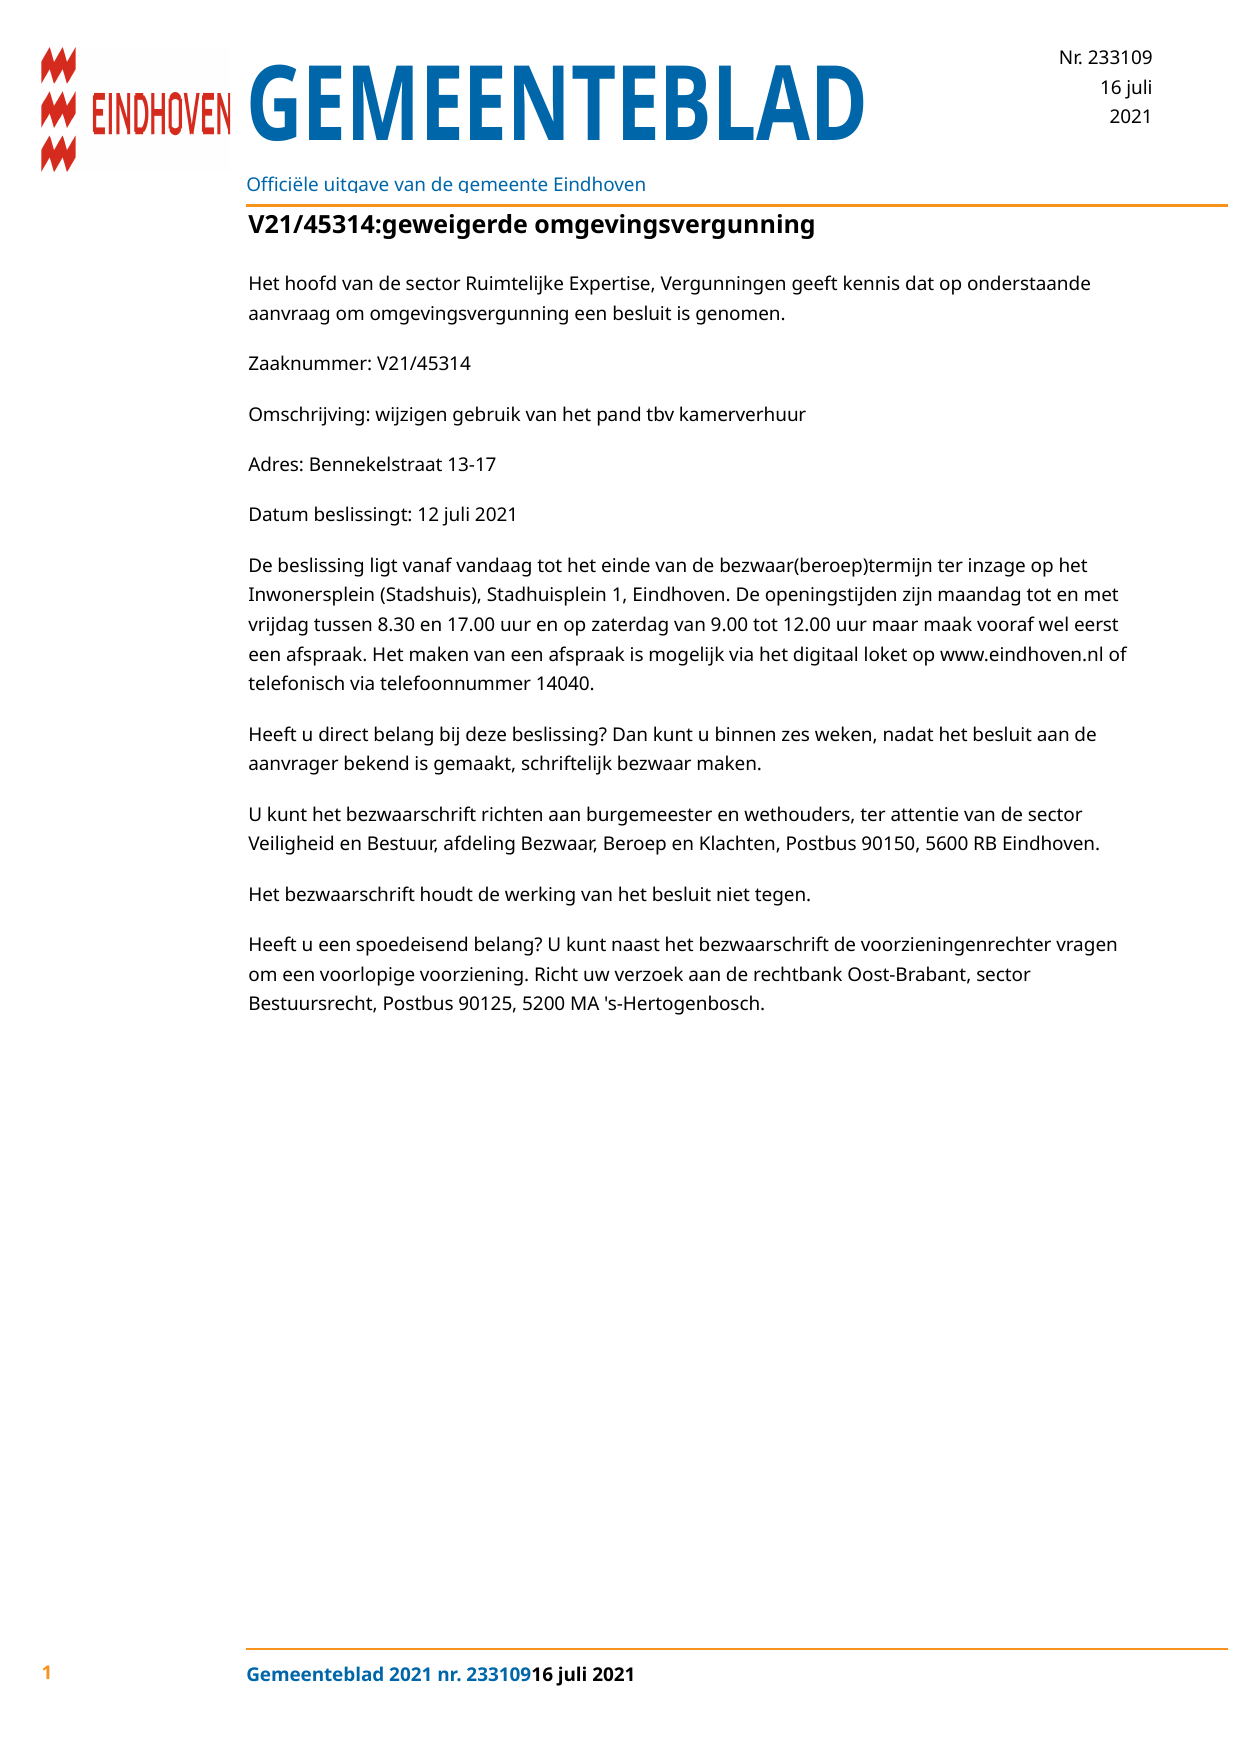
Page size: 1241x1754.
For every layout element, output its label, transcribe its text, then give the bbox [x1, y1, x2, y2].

text Zaaknummer: V21/45314 [248, 350, 1152, 376]
picture [41, 47, 231, 172]
text Omschrijving: wijzigen gebruik van het pand tbv kamerverhuur [248, 401, 1152, 426]
text Heeft u direct belang bij deze beslissing? Dan kunt u binnen zes weken, nadat het besluit aan de aanvrager bekend is gemaakt, schriftelijk bezwaar maken. [248, 721, 1152, 776]
text Adres: Bennekelstraat 13-17 [248, 451, 1152, 477]
text Het bezwaarschrift houdt de werking van het besluit niet tegen. [248, 881, 1152, 906]
text U kunt het bezwaarschrift richten aan burgemeester en wethouders, ter attentie van de sector Veiligheid en Bestuur, afdeling Bezwaar, Beroep en Klachten, Postbus 90150, 5600 RB Eindhoven. [248, 801, 1152, 856]
text Heeft u een spoedeisend belang? U kunt naast het bezwaarschrift de voorzieningenrechter vragen om een voorlopige voorziening. Richt uw verzoek aan de rechtbank Oost-Brabant, sector Bestuursrecht, Postbus 90125, 5200 MA 's-Hertogenbosch. [248, 931, 1152, 1016]
text De beslissing ligt vanaf vandaag tot het einde van de bezwaar(beroep)termijn ter inzage op het Inwonersplein (Stadshuis), Stadhuisplein 1, Eindhoven. De openingstijden zijn maandag tot en met vrijdag tussen 8.30 en 17.00 uur en op zaterdag van 9.00 tot 12.00 uur maar maak vooraf wel eerst een afspraak. Het maken van een afspraak is mogelijk via het digitaal loket op www.eindhoven.nl of telefonisch via telefoonnummer 14040. [248, 552, 1152, 696]
text V21/45314:geweigerde omgevingsvergunning [248, 207, 1152, 241]
text Datum beslissingt: 12 juli 2021 [248, 502, 1152, 527]
text Het hoofd van de sector Ruimtelijke Expertise, Vergunningen geeft kennis dat op onderstaande aanvraag om omgevingsvergunning een besluit is genomen. [248, 270, 1152, 326]
